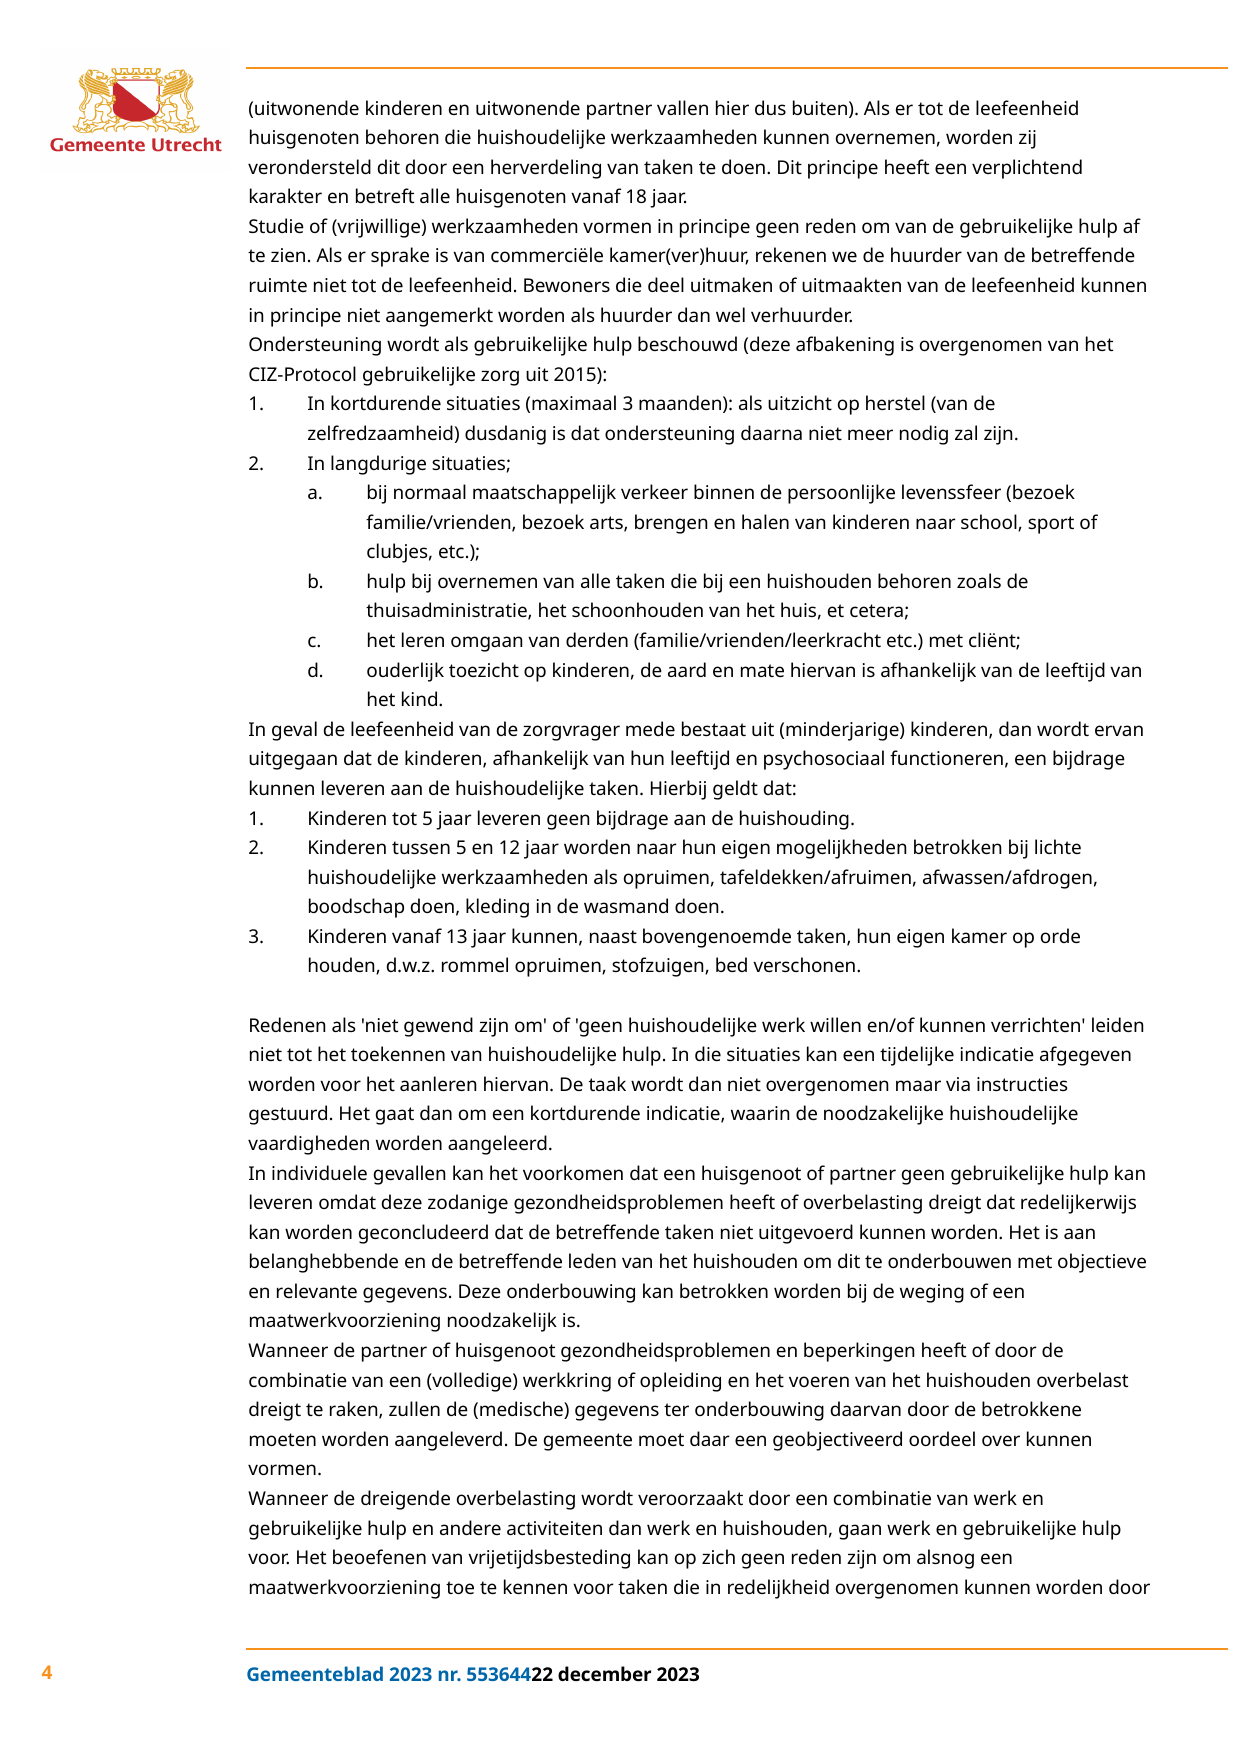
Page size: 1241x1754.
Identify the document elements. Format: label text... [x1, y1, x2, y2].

list Kinderen vanaf 13 jaar kunnen, naast bovengenoemde taken, hun eigen kamer op orde houden, d.w.z. rommel opruimen, stofzuigen, bed verschonen. [248, 923, 1152, 978]
text Ondersteuning wordt als gebruikelijke hulp beschouwd (deze afbakening is overgenomen van het CIZ-Protocol gebruikelijke zorg uit 2015): [248, 331, 1152, 387]
list Kinderen tussen 5 en 12 jaar worden naar hun eigen mogelijkheden betrokken bij lichte huishoudelijke werkzaamheden als opruimen, tafeldekken/afruimen, afwassen/afdrogen, boodschap doen, kleding in de wasmand doen. [248, 834, 1152, 919]
text Wanneer de dreigende overbelasting wordt veroorzaakt door een combinatie van werk en gebruikelijke hulp en andere activiteiten dan werk en huishouden, gaan werk en gebruikelijke hulp voor. Het beoefenen van vrijetijdsbesteding kan op zich geen reden zijn om alsnog een maatwerkvoorziening toe te kennen voor taken die in redelijkheid overgenomen kunnen worden door [248, 1485, 1152, 1600]
text In individuele gevallen kan het voorkomen dat een huisgenoot of partner geen gebruikelijke hulp kan leveren omdat deze zodanige gezondheidsproblemen heeft of overbelasting dreigt dat redelijkerwijs kan worden geconcludeerd dat de betreffende taken niet uitgevoerd kunnen worden. Het is aan belanghebbende en de betreffende leden van het huishouden om dit te onderbouwen met objectieve en relevante gegevens. Deze onderbouwing kan betrokken worden bij de weging of een maatwerkvoorziening noodzakelijk is. [248, 1160, 1152, 1333]
text In geval de leefeenheid van de zorgvrager mede bestaat uit (minderjarige) kinderen, dan wordt ervan uitgegaan dat de kinderen, afhankelijk van hun leeftijd en psychosociaal functioneren, een bijdrage kunnen leveren aan de huishoudelijke taken. Hierbij geldt dat: [248, 716, 1152, 801]
list ouderlijk toezicht op kinderen, de aard en mate hiervan is afhankelijk van de leeftijd van het kind. [307, 657, 1152, 712]
list het leren omgaan van derden (familie/vrienden/leerkracht etc.) met cliënt; [307, 627, 1152, 653]
list In kortdurende situaties (maximaal 3 maanden): als uitzicht op herstel (van de zelfredzaamheid) dusdanig is dat ondersteuning daarna niet meer nodig zal zijn. [248, 391, 1152, 446]
picture [41, 47, 231, 172]
list Kinderen tot 5 jaar leveren geen bijdrage aan de huishouding. [248, 805, 1152, 831]
list In langdurige situaties; [248, 450, 1152, 476]
list hulp bij overnemen van alle taken die bij een huishouden behoren zoals de thuisadministratie, het schoonhouden van het huis, et cetera; [307, 568, 1152, 623]
text (uitwonende kinderen en uitwonende partner vallen hier dus buiten). Als er tot de leefeenheid huisgenoten behoren die huishoudelijke werkzaamheden kunnen overnemen, worden zij verondersteld dit door een herverdeling van taken te doen. Dit principe heeft een verplichtend karakter en betreft alle huisgenoten vanaf 18 jaar. [248, 95, 1152, 209]
text Wanneer de partner of huisgenoot gezondheidsproblemen en beperkingen heeft of door de combinatie van een (volledige) werkkring of opleiding en het voeren van het huishouden overbelast dreigt te raken, zullen de (medische) gegevens ter onderbouwing daarvan door de betrokkene moeten worden aangeleverd. De gemeente moet daar een geobjectiveerd oordeel over kunnen vormen. [248, 1337, 1152, 1481]
list bij normaal maatschappelijk verkeer binnen de persoonlijke levenssfeer (bezoek familie/vrienden, bezoek arts, brengen en halen van kinderen naar school, sport of clubjes, etc.); [307, 479, 1152, 564]
text Redenen als 'niet gewend zijn om' of 'geen huishoudelijke werk willen en/of kunnen verrichten' leiden niet tot het toekennen van huishoudelijke hulp. In die situaties kan een tijdelijke indicatie afgegeven worden voor het aanleren hiervan. De taak wordt dan niet overgenomen maar via instructies gestuurd. Het gaat dan om een kortdurende indicatie, waarin de noodzakelijke huishoudelijke vaardigheden worden aangeleerd. [248, 1012, 1152, 1156]
text Studie of (vrijwillige) werkzaamheden vormen in principe geen reden om van de gebruikelijke hulp af te zien. Als er sprake is van commerciële kamer(ver)huur, rekenen we de huurder van de betreffende ruimte niet tot de leefeenheid. Bewoners die deel uitmaken of uitmaakten van de leefeenheid kunnen in principe niet aangemerkt worden als huurder dan wel verhuurder. [248, 213, 1152, 328]
